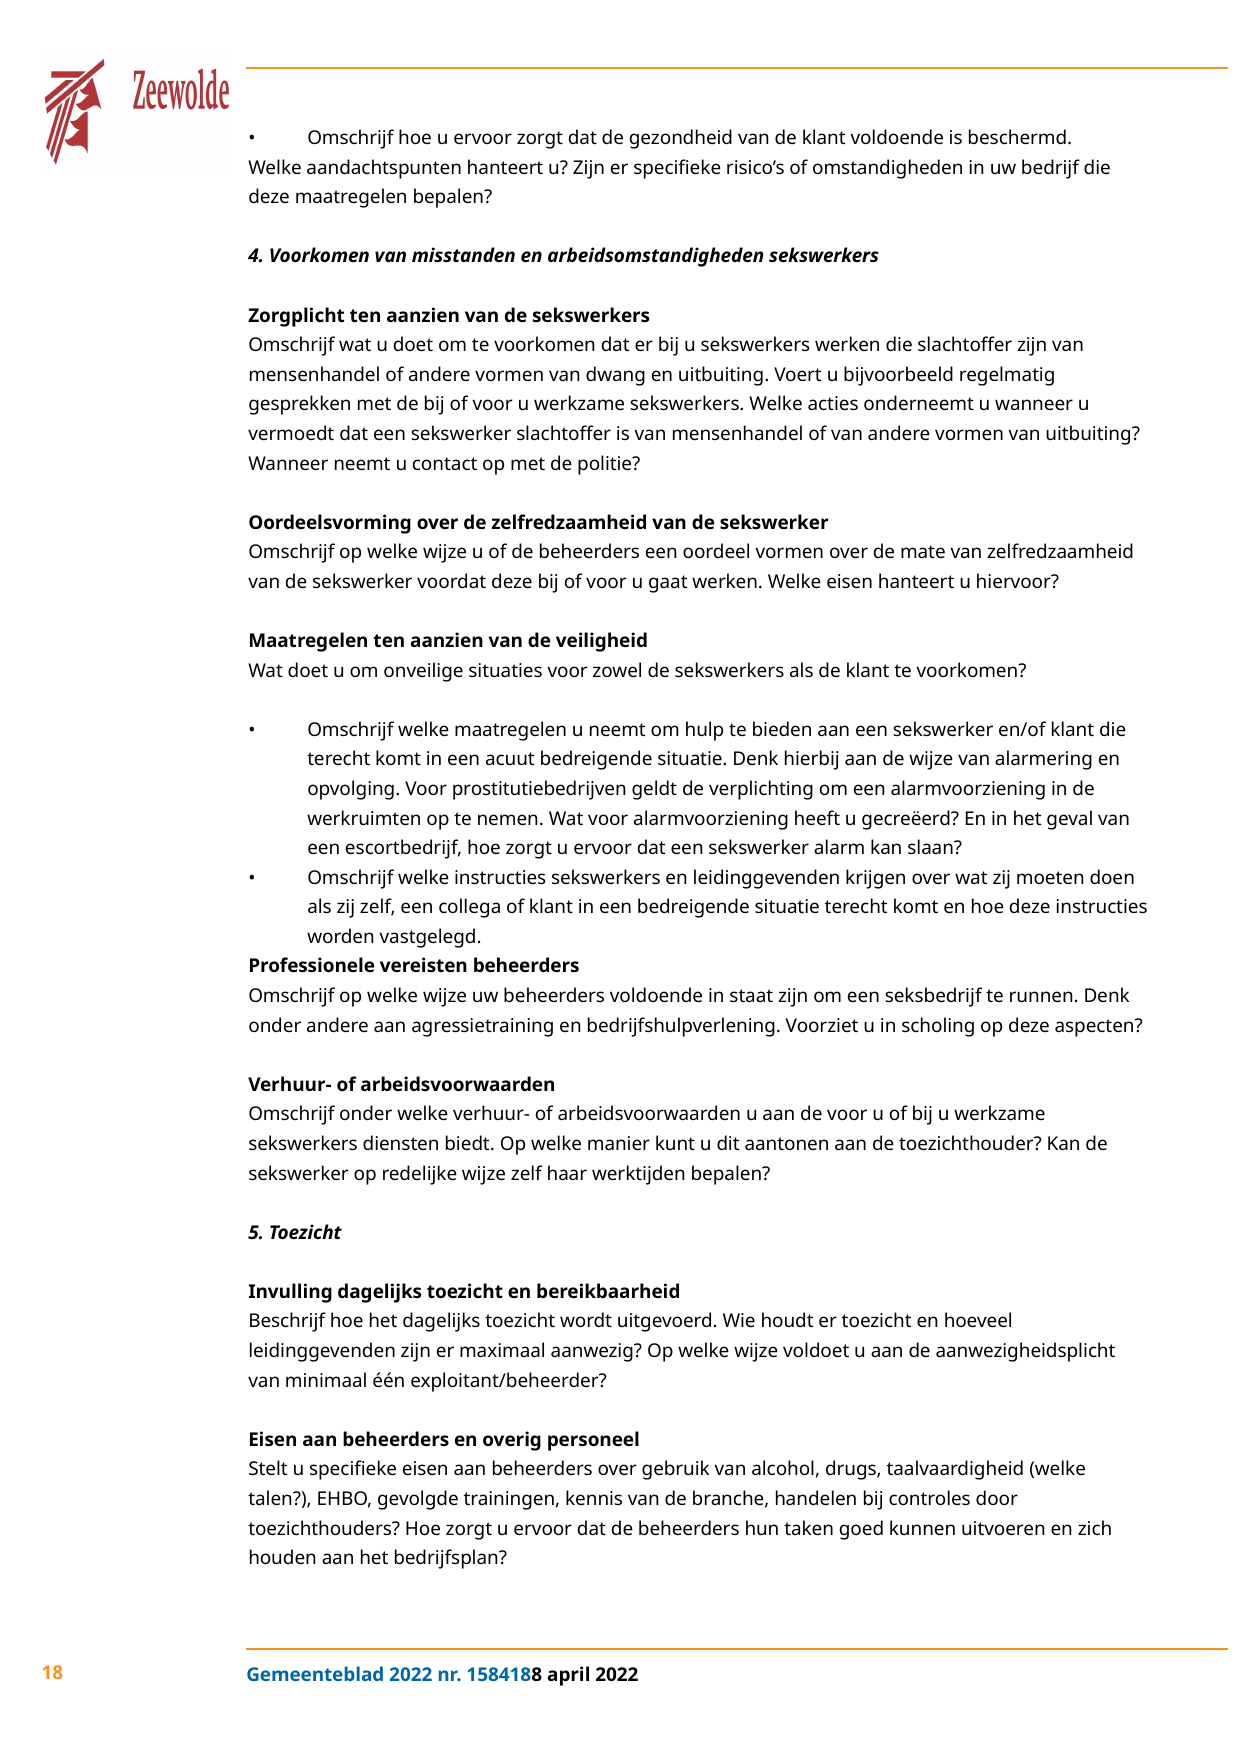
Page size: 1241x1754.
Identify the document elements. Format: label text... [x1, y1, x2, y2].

text Maatregelen ten aanzien van de veiligheid [248, 627, 1152, 653]
text Wat doet u om onveilige situaties voor zowel de sekswerkers als de klant te voorkomen? [248, 657, 1152, 683]
list Omschrijf welke instructies sekswerkers en leidinggevenden krijgen over wat zij moeten doen als zij zelf, een collega of klant in een bedreigende situatie terecht komt en hoe deze instructies worden vastgelegd. [248, 864, 1152, 949]
text 5. Toezicht [248, 1219, 1152, 1245]
text Zorgplicht ten aanzien van de sekswerkers [248, 302, 1152, 328]
text Omschrijf onder welke verhuur- of arbeidsvoorwaarden u aan de voor u of bij u werkzame sekswerkers diensten biedt. Op welke manier kunt u dit aantonen aan de toezichthouder? Kan de sekswerker op redelijke wijze zelf haar werktijden bepalen? [248, 1101, 1152, 1186]
text Omschrijf op welke wijze u of de beheerders een oordeel vormen over de mate van zelfredzaamheid van de sekswerker voordat deze bij of voor u gaat werken. Welke eisen hanteert u hiervoor? [248, 538, 1152, 594]
text Professionele vereisten beheerders [248, 953, 1152, 978]
list Omschrijf hoe u ervoor zorgt dat de gezondheid van de klant voldoende is beschermd. [248, 124, 1152, 150]
text Stelt u specifieke eisen aan beheerders over gebruik van alcohol, drugs, taalvaardigheid (welke talen?), EHBO, gevolgde trainingen, kennis van de branche, handelen bij controles door toezichthouders? Hoe zorgt u ervoor dat de beheerders hun taken goed kunnen uitvoeren en zich houden aan het bedrijfsplan? [248, 1456, 1152, 1570]
text 4. Voorkomen van misstanden en arbeidsomstandigheden sekswerkers [248, 243, 1152, 268]
text Invulling dagelijks toezicht en bereikbaarheid [248, 1278, 1152, 1304]
picture [41, 47, 231, 172]
text Verhuur- of arbeidsvoorwaarden [248, 1071, 1152, 1097]
text Omschrijf wat u doet om te voorkomen dat er bij u sekswerkers werken die slachtoffer zijn van mensenhandel of andere vormen van dwang en uitbuiting. Voert u bijvoorbeeld regelmatig gesprekken met de bij of voor u werkzame sekswerkers. Welke acties onderneemt u wanneer u vermoedt dat een sekswerker slachtoffer is van mensenhandel of van andere vormen van uitbuiting? Wanneer neemt u contact op met de politie? [248, 331, 1152, 476]
text Eisen aan beheerders en overig personeel [248, 1426, 1152, 1452]
text Omschrijf op welke wijze uw beheerders voldoende in staat zijn om een seksbedrijf te runnen. Denk onder andere aan agressietraining en bedrijfshulpverlening. Voorziet u in scholing op deze aspecten? [248, 982, 1152, 1038]
text Beschrijf hoe het dagelijks toezicht wordt uitgevoerd. Wie houdt er toezicht en hoeveel leidinggevenden zijn er maximaal aanwezig? Op welke wijze voldoet u aan de aanwezigheidsplicht van minimaal één exploitant/beheerder? [248, 1308, 1152, 1393]
text Welke aandachtspunten hanteert u? Zijn er specifieke risico’s of omstandigheden in uw bedrijf die deze maatregelen bepalen? [248, 154, 1152, 209]
text Oordeelsvorming over de zelfredzaamheid van de sekswerker [248, 509, 1152, 535]
list Omschrijf welke maatregelen u neemt om hulp te bieden aan een sekswerker en/of klant die terecht komt in een acuut bedreigende situatie. Denk hierbij aan de wijze van alarmering en opvolging. Voor prostitutiebedrijven geldt de verplichting om een alarmvoorziening in de werkruimten op te nemen. Wat voor alarmvoorziening heeft u gecreëerd? En in het geval van een escortbedrijf, hoe zorgt u ervoor dat een sekswerker alarm kan slaan? [248, 716, 1152, 860]
